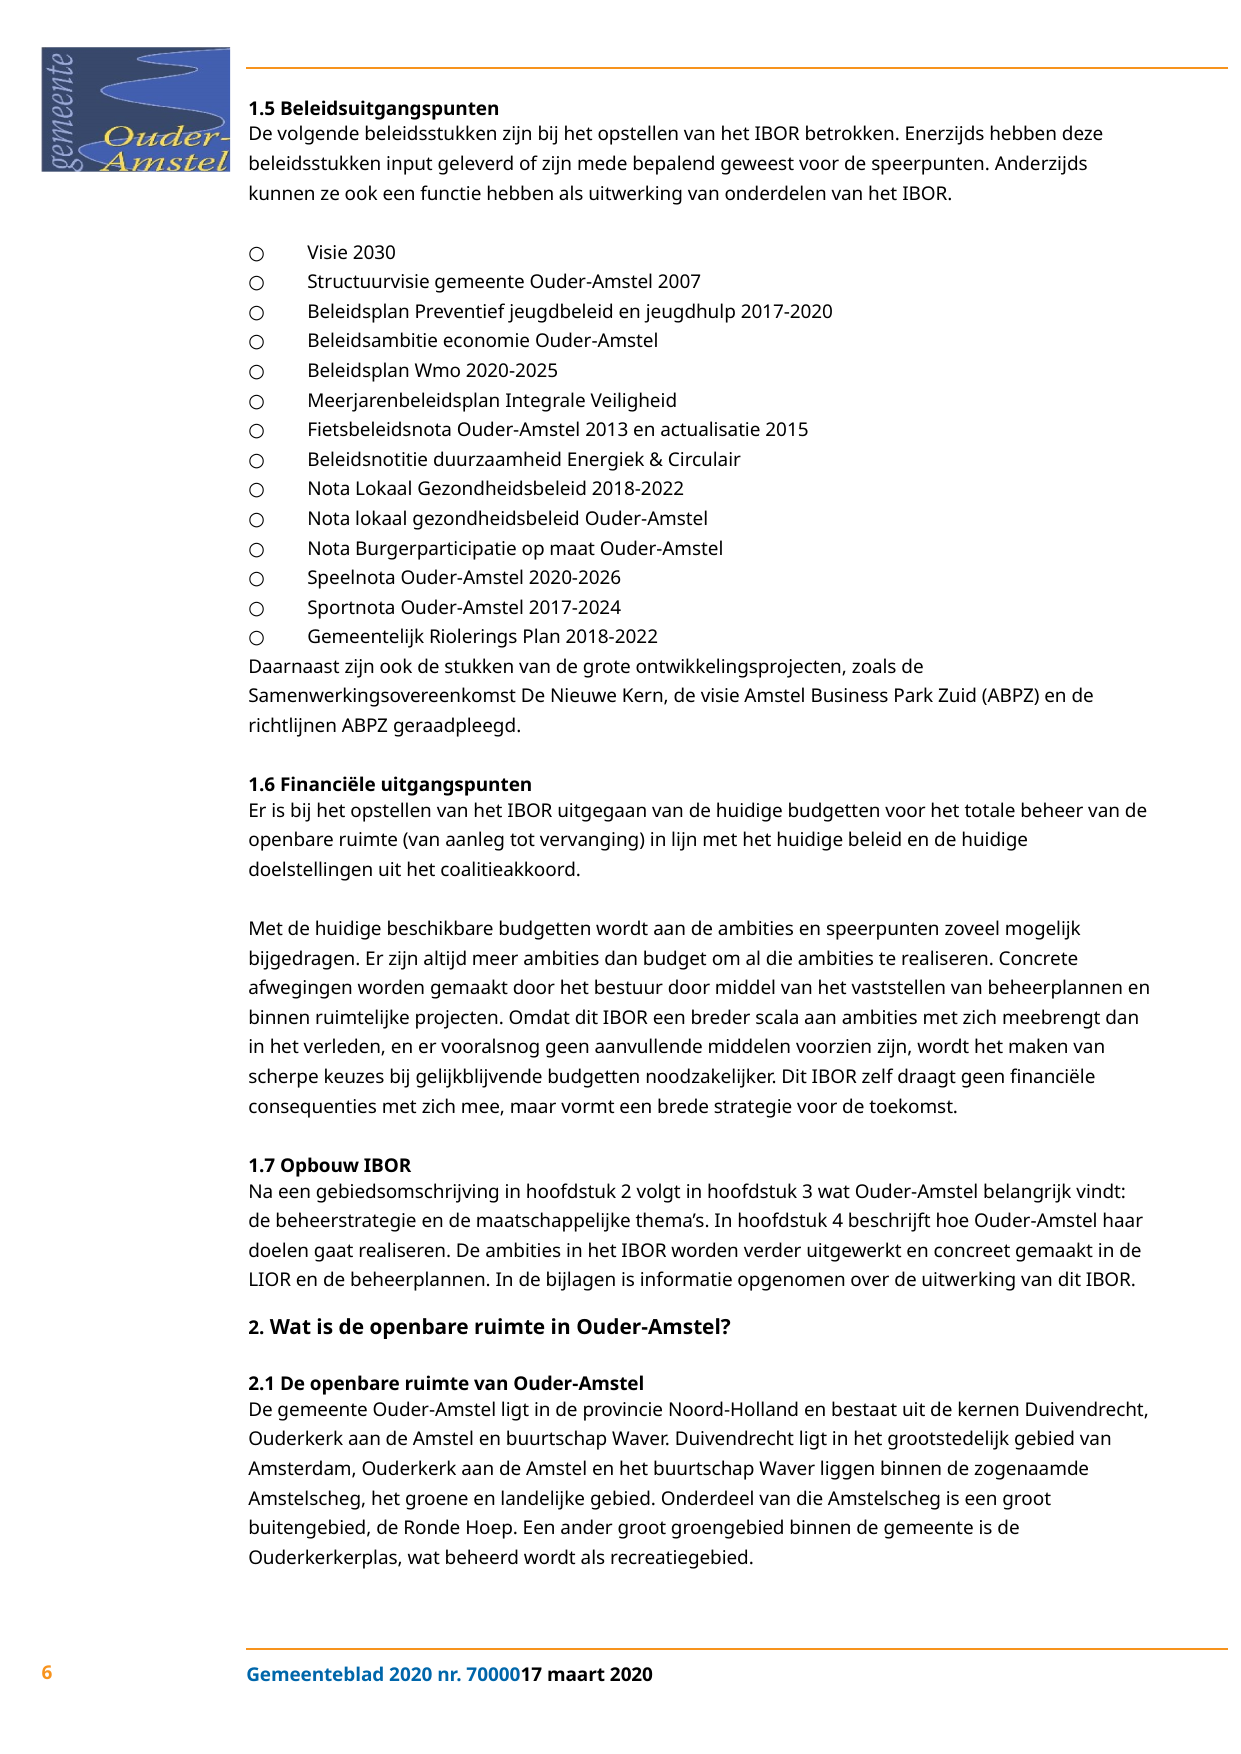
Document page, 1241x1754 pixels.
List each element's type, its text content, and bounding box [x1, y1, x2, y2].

list Beleidsplan Preventief jeugdbeleid en jeugdhulp 2017-2020 [248, 298, 1152, 324]
list Speelnota Ouder-Amstel 2020-2026 [248, 564, 1152, 590]
list Fietsbeleidsnota Ouder-Amstel 2013 en actualisatie 2015 [248, 416, 1152, 442]
text 1.5 Beleidsuitgangspunten [248, 95, 1152, 121]
list Beleidsambitie economie Ouder-Amstel [248, 328, 1152, 353]
text Daarnaast zijn ook de stukken van de grote ontwikkelingsprojecten, zoals de Samenwerkingsovereenkomst De Nieuwe Kern, de visie Amstel Business Park Zuid (ABPZ) en de richtlijnen ABPZ geraadpleegd. [248, 653, 1152, 738]
text Na een gebiedsomschrijving in hoofdstuk 2 volgt in hoofdstuk 3 wat Ouder-Amstel belangrijk vindt: de beheerstrategie en de maatschappelijke thema’s. In hoofdstuk 4 beschrijft hoe Ouder-Amstel haar doelen gaat realiseren. De ambities in het IBOR worden verder uitgewerkt en concreet gemaakt in de LIOR en de beheerplannen. In de bijlagen is informatie opgenomen over de uitwerking van dit IBOR. [248, 1178, 1152, 1292]
list Structuurvisie gemeente Ouder-Amstel 2007 [248, 268, 1152, 294]
text 2. Wat is de openbare ruimte in Ouder-Amstel? [248, 1312, 1152, 1341]
text Er is bij het opstellen van het IBOR uitgegaan van de huidige budgetten voor het totale beheer van de openbare ruimte (van aanleg tot vervanging) in lijn met het huidige beleid en de huidige doelstellingen uit het coalitieakkoord. [248, 797, 1152, 882]
text De gemeente Ouder-Amstel ligt in de provincie Noord-Holland en bestaat uit de kernen Duivendrecht, Ouderkerk aan de Amstel en buurtschap Waver. Duivendrecht ligt in het grootstedelijk gebied van Amsterdam, Ouderkerk aan de Amstel en het buurtschap Waver liggen binnen de zogenaamde Amstelscheg, het groene en landelijke gebied. Onderdeel van die Amstelscheg is een groot buitengebied, de Ronde Hoep. Een ander groot groengebied binnen de gemeente is de Ouderkerkerplas, wat beheerd wordt als recreatiegebied. [248, 1396, 1152, 1569]
list Beleidsplan Wmo 2020-2025 [248, 357, 1152, 383]
text De volgende beleidsstukken zijn bij het opstellen van het IBOR betrokken. Enerzijds hebben deze beleidsstukken input geleverd of zijn mede bepalend geweest voor de speerpunten. Anderzijds kunnen ze ook een functie hebben als uitwerking van onderdelen van het IBOR. [248, 121, 1152, 205]
list Sportnota Ouder-Amstel 2017-2024 [248, 594, 1152, 619]
list Visie 2030 [248, 239, 1152, 264]
list Beleidsnotitie duurzaamheid Energiek & Circulair [248, 446, 1152, 472]
list Gemeentelijk Riolerings Plan 2018-2022 [248, 623, 1152, 649]
list Meerjarenbeleidsplan Integrale Veiligheid [248, 387, 1152, 412]
text Met de huidige beschikbare budgetten wordt aan de ambities en speerpunten zoveel mogelijk bijgedragen. Er zijn altijd meer ambities dan budget om al die ambities te realiseren. Concrete afwegingen worden gemaakt door het bestuur door middel van het vaststellen van beheerplannen en binnen ruimtelijke projecten. Omdat dit IBOR een breder scala aan ambities met zich meebrengt dan in het verleden, en er vooralsnog geen aanvullende middelen voorzien zijn, wordt het maken van scherpe keuzes bij gelijkblijvende budgetten noodzakelijker. Dit IBOR zelf draagt geen financiële consequenties met zich mee, maar vormt een brede strategie voor de toekomst. [248, 915, 1152, 1119]
text 1.6 Financiële uitgangspunten [248, 771, 1152, 797]
text 1.7 Opbouw IBOR [248, 1152, 1152, 1178]
list Nota lokaal gezondheidsbeleid Ouder-Amstel [248, 505, 1152, 531]
list Nota Lokaal Gezondheidsbeleid 2018-2022 [248, 476, 1152, 501]
picture [41, 47, 231, 172]
text 2.1 De openbare ruimte van Ouder-Amstel [248, 1370, 1152, 1396]
list Nota Burgerparticipatie op maat Ouder-Amstel [248, 535, 1152, 560]
